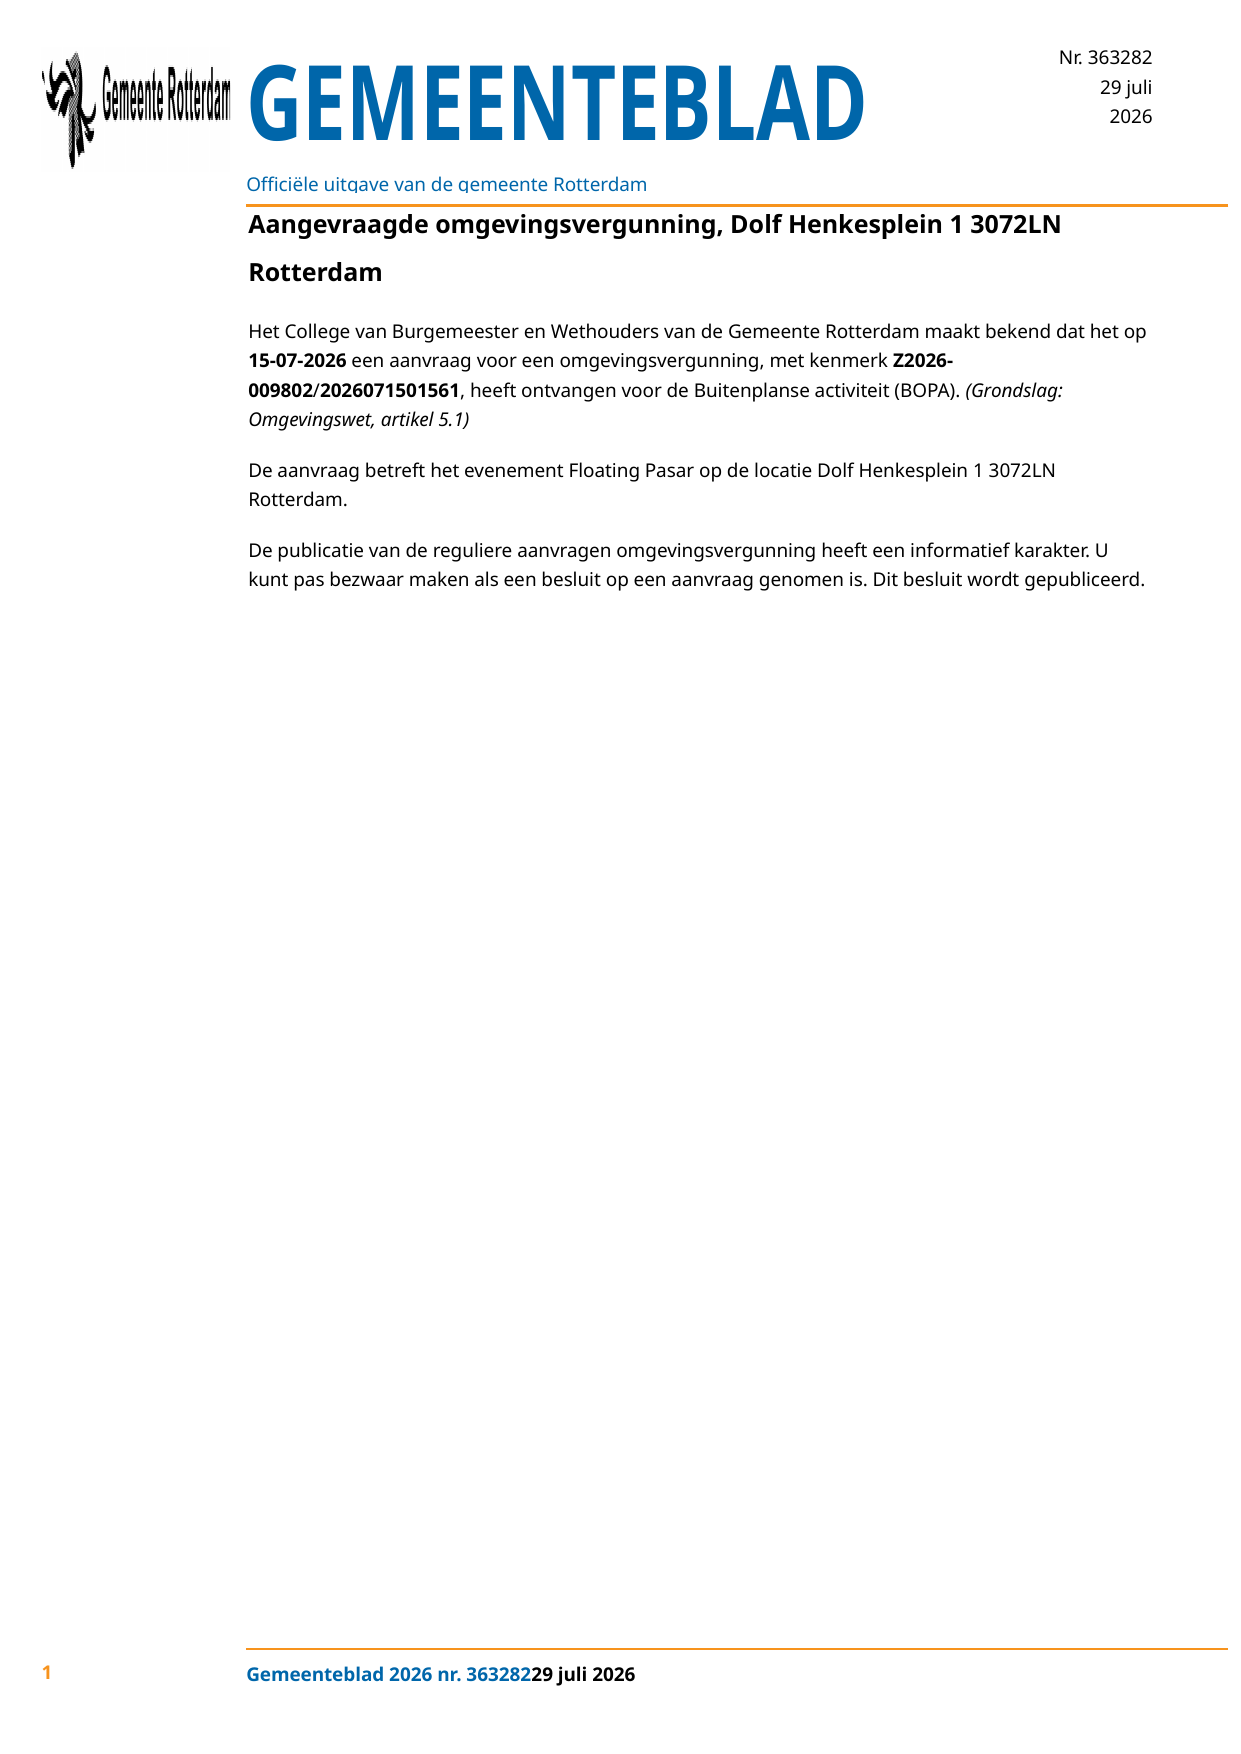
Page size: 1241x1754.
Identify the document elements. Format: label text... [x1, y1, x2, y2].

text Aangevraagde omgevingsvergunning, Dolf Henkesplein 1 3072LN Rotterdam [248, 207, 1152, 288]
text Het College van Burgemeester en Wethouders van de Gemeente Rotterdam maakt bekend dat het op 15-07-2026 een aanvraag voor een omgevingsvergunning, met kenmerk Z2026-009802/2026071501561, heeft ontvangen voor de Buitenplanse activiteit (BOPA). (Grondslag: Omgevingswet, artikel 5.1) [248, 318, 1152, 432]
text De publicatie van de reguliere aanvragen omgevingsvergunning heeft een informatief karakter. U kunt pas bezwaar maken als een besluit op een aanvraag genomen is. Dit besluit wordt gepubliceerd. [248, 537, 1152, 592]
text De aanvraag betreft het evenement Floating Pasar op de locatie Dolf Henkesplein 1 3072LN Rotterdam. [248, 457, 1152, 512]
picture [41, 47, 231, 172]
